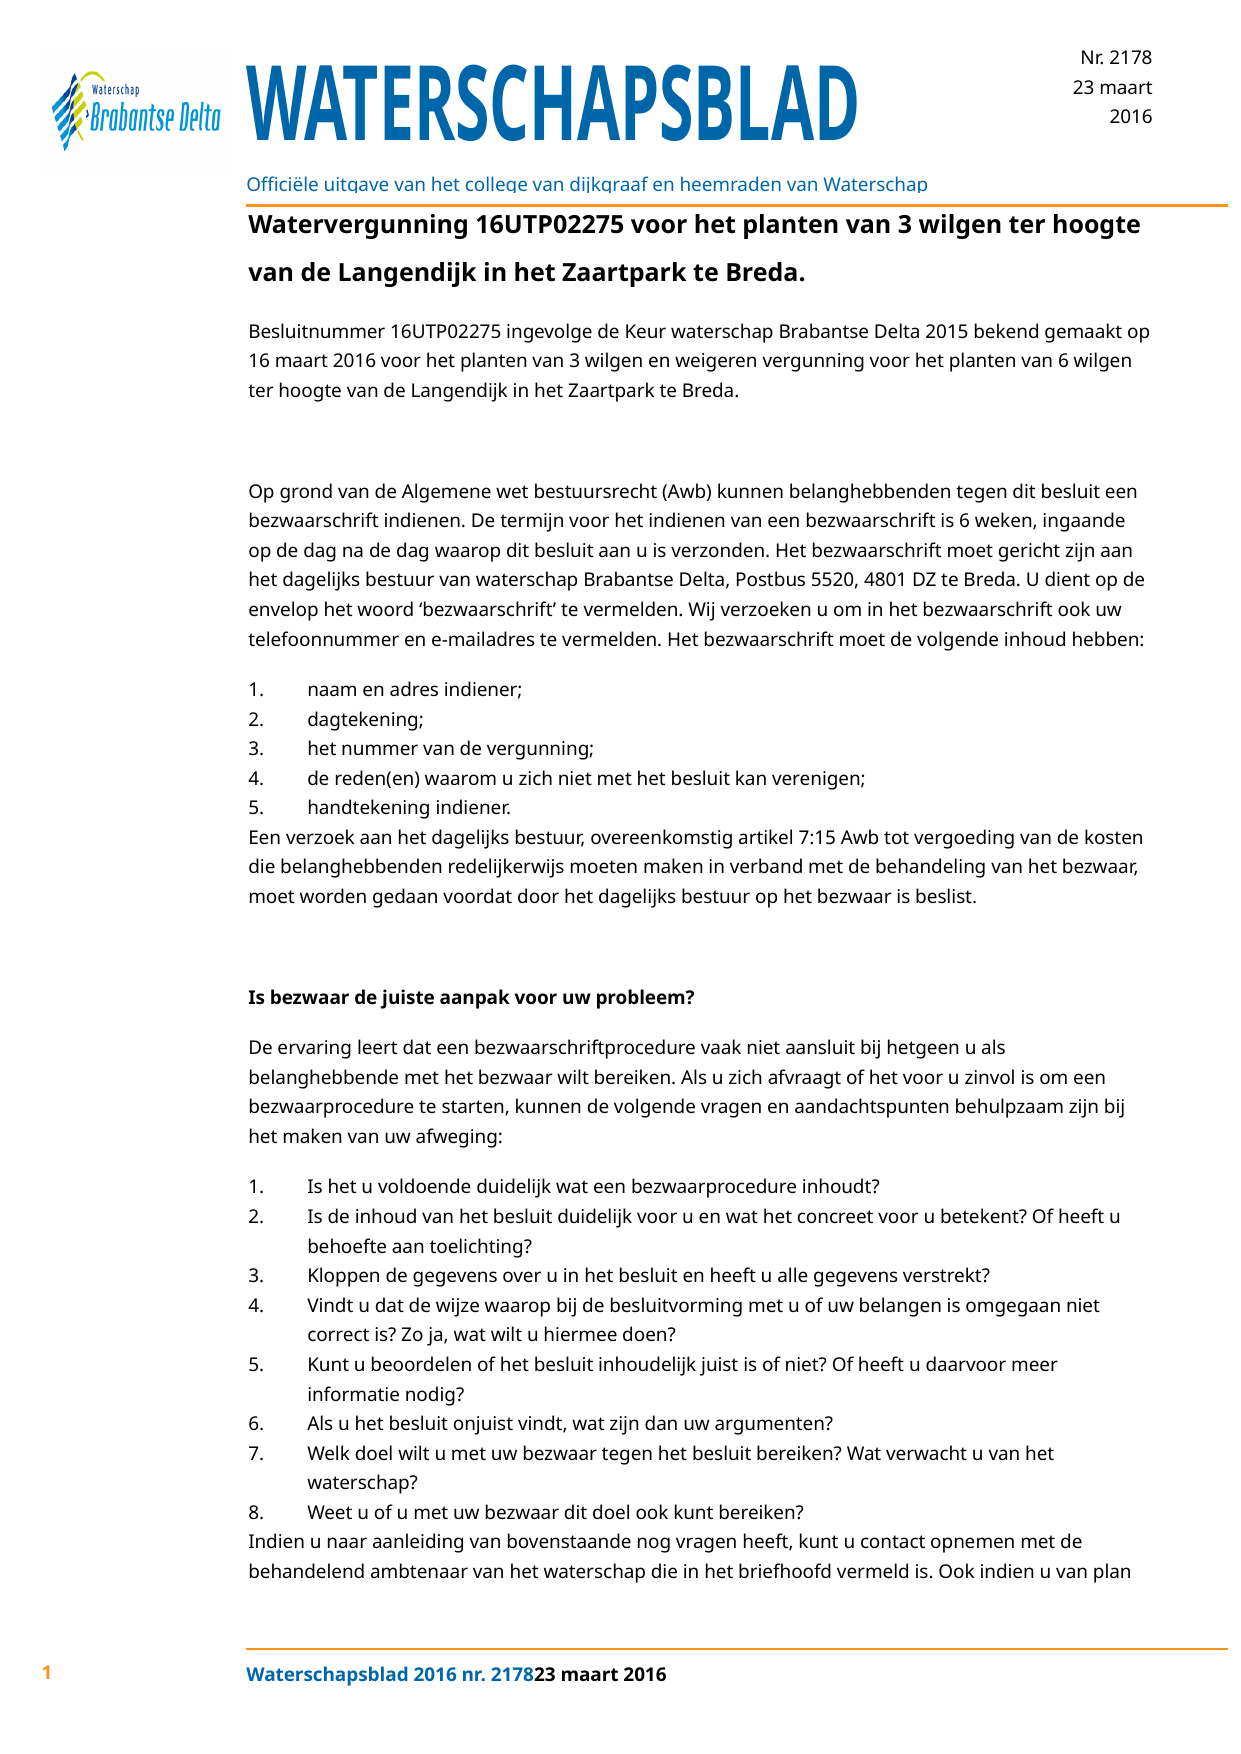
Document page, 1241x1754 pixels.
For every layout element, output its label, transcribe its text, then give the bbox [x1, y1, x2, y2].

picture [41, 47, 231, 172]
list Kloppen de gegevens over u in het besluit en heeft u alle gegevens verstrekt? [248, 1262, 1152, 1288]
list Weet u of u met uw bezwaar dit doel ook kunt bereiken? [248, 1499, 1152, 1525]
list Welk doel wilt u met uw bezwaar tegen het besluit bereiken? Wat verwacht u van het waterschap? [248, 1440, 1152, 1495]
text Besluitnummer 16UTP02275 ingevolge de Keur waterschap Brabantse Delta 2015 bekend gemaakt op 16 maart 2016 voor het planten van 3 wilgen en weigeren vergunning voor het planten van 6 wilgen ter hoogte van de Langendijk in het Zaartpark te Breda. [248, 318, 1152, 403]
text Watervergunning 16UTP02275 voor het planten van 3 wilgen ter hoogte van de Langendijk in het Zaartpark te Breda. [248, 207, 1152, 288]
list de reden(en) waarom u zich niet met het besluit kan verenigen; [248, 765, 1152, 791]
text Is bezwaar de juiste aanpak voor uw probleem? [248, 984, 1152, 1010]
list Kunt u beoordelen of het besluit inhoudelijk juist is of niet? Of heeft u daarvoor meer informatie nodig? [248, 1351, 1152, 1407]
text Een verzoek aan het dagelijks bestuur, overeenkomstig artikel 7:15 Awb tot vergoeding van de kosten die belanghebbenden redelijkerwijs moeten maken in verband met de behandeling van het bezwaar, moet worden gedaan voordat door het dagelijks bestuur op het bezwaar is beslist. [248, 824, 1152, 909]
list dagtekening; [248, 706, 1152, 732]
text De ervaring leert dat een bezwaarschriftprocedure vaak niet aansluit bij hetgeen u als belanghebbende met het bezwaar wilt bereiken. Als u zich afvraagt of het voor u zinvol is om een bezwaarprocedure te starten, kunnen de volgende vragen en aandachtspunten behulpzaam zijn bij het maken van uw afweging: [248, 1034, 1152, 1149]
text Op grond van de Algemene wet bestuursrecht (Awb) kunnen belanghebbenden tegen dit besluit een bezwaarschrift indienen. De termijn voor het indienen van een bezwaarschrift is 6 weken, ingaande op de dag na de dag waarop dit besluit aan u is verzonden. Het bezwaarschrift moet gericht zijn aan het dagelijks bestuur van waterschap Brabantse Delta, Postbus 5520, 4801 DZ te Breda. U dient op de envelop het woord ‘bezwaarschrift’ te vermelden. Wij verzoeken u om in het bezwaarschrift ook uw telefoonnummer en e‑mailadres te vermelden. Het bezwaarschrift moet de volgende inhoud hebben: [248, 478, 1152, 652]
list het nummer van de vergunning; [248, 735, 1152, 761]
list Is de inhoud van het besluit duidelijk voor u en wat het concreet voor u betekent? Of heeft u behoefte aan toelichting? [248, 1203, 1152, 1259]
list Is het u voldoende duidelijk wat een bezwaarprocedure inhoudt? [248, 1174, 1152, 1199]
list Als u het besluit onjuist vindt, wat zijn dan uw argumenten? [248, 1410, 1152, 1436]
text Indien u naar aanleiding van bovenstaande nog vragen heeft, kunt u contact opnemen met de behandelend ambtenaar van het waterschap die in het briefhoofd vermeld is. Ook indien u van plan [248, 1529, 1152, 1584]
list naam en adres indiener; [248, 676, 1152, 702]
list handtekening indiener. [248, 794, 1152, 820]
list Vindt u dat de wijze waarop bij de besluitvorming met u of uw belangen is omgegaan niet correct is? Zo ja, wat wilt u hiermee doen? [248, 1292, 1152, 1347]
